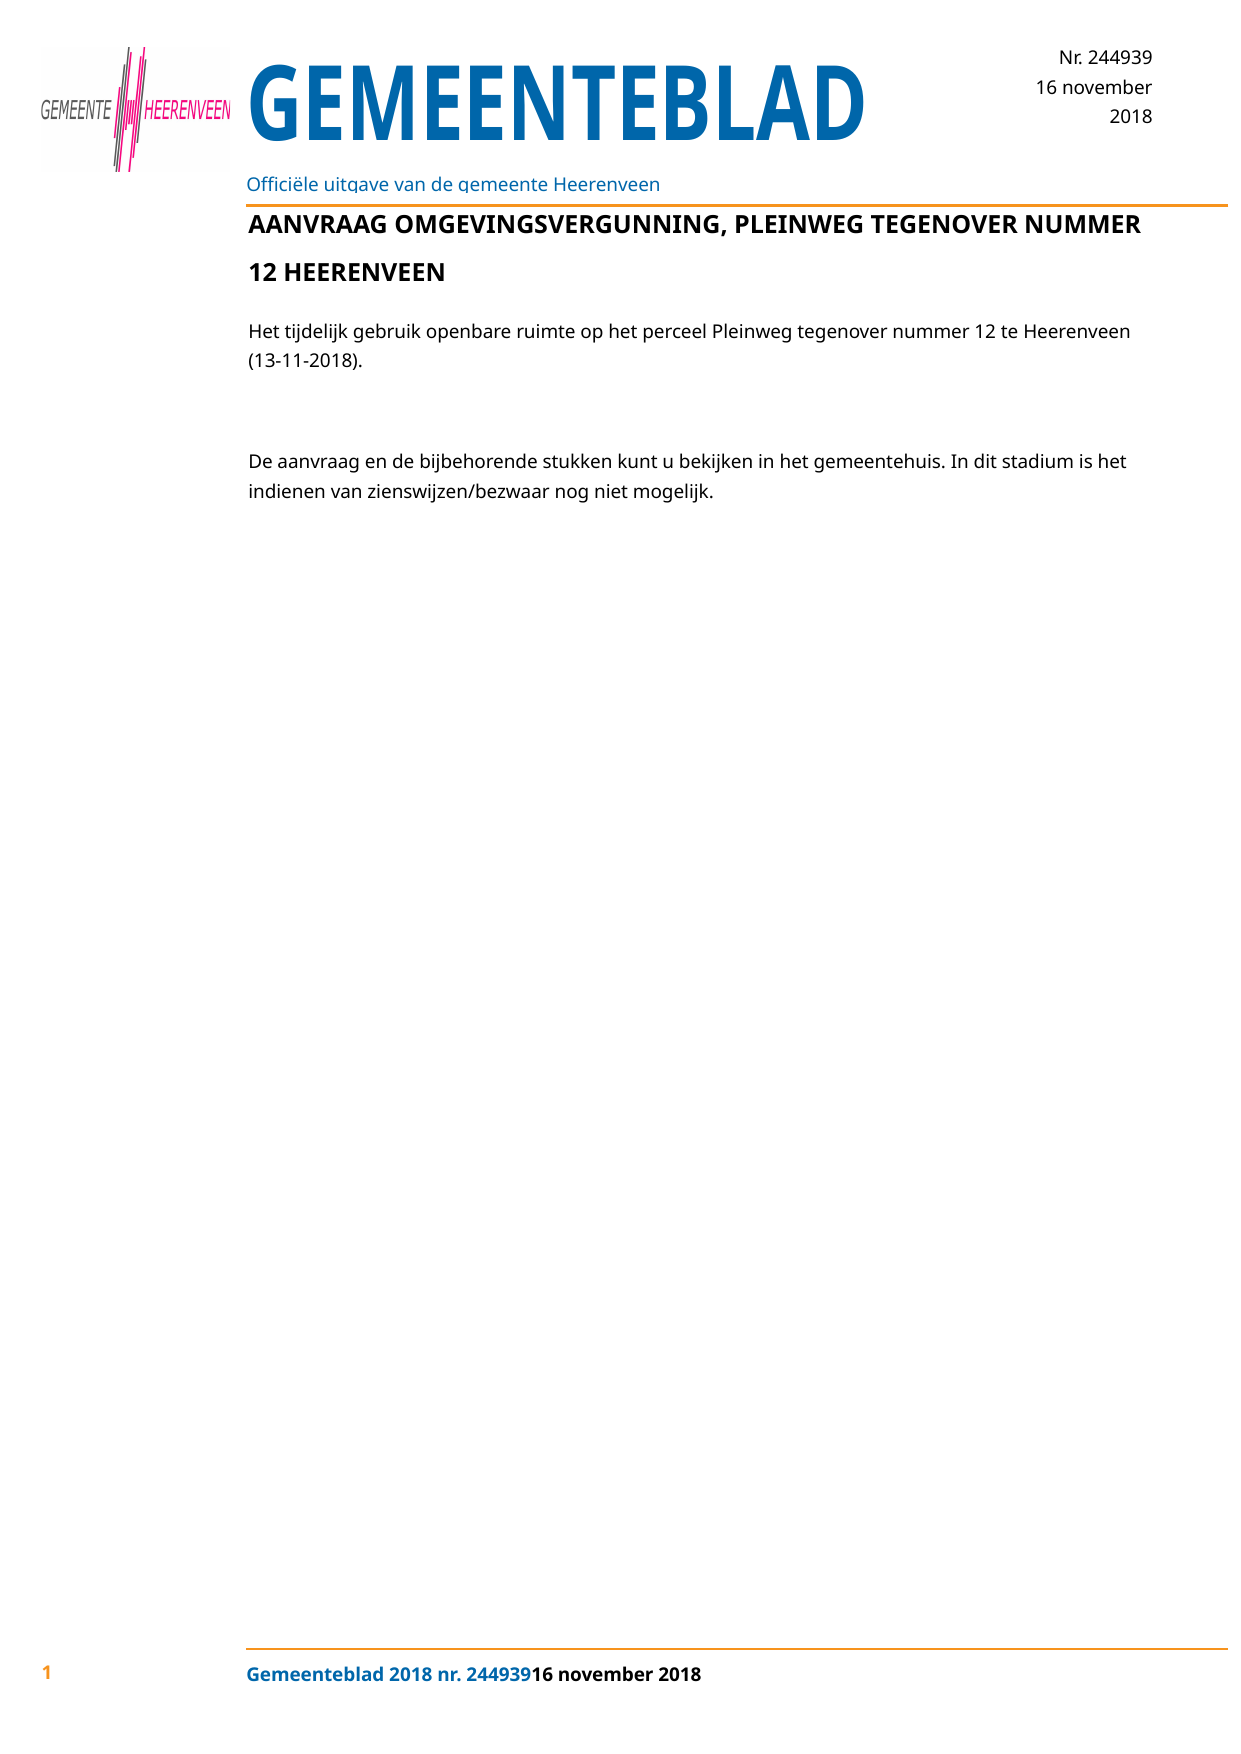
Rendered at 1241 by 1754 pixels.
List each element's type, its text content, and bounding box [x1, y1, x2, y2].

picture [41, 47, 231, 172]
text Het tijdelijk gebruik openbare ruimte op het perceel Pleinweg tegenover nummer 12 te Heerenveen (13-11-2018). [248, 318, 1152, 373]
text De aanvraag en de bijbehorende stukken kunt u bekijken in het gemeentehuis. In dit stadium is het indienen van zienswijzen/bezwaar nog niet mogelijk. [248, 448, 1152, 504]
text AANVRAAG OMGEVINGSVERGUNNING, PLEINWEG TEGENOVER NUMMER 12 HEERENVEEN [248, 207, 1152, 288]
